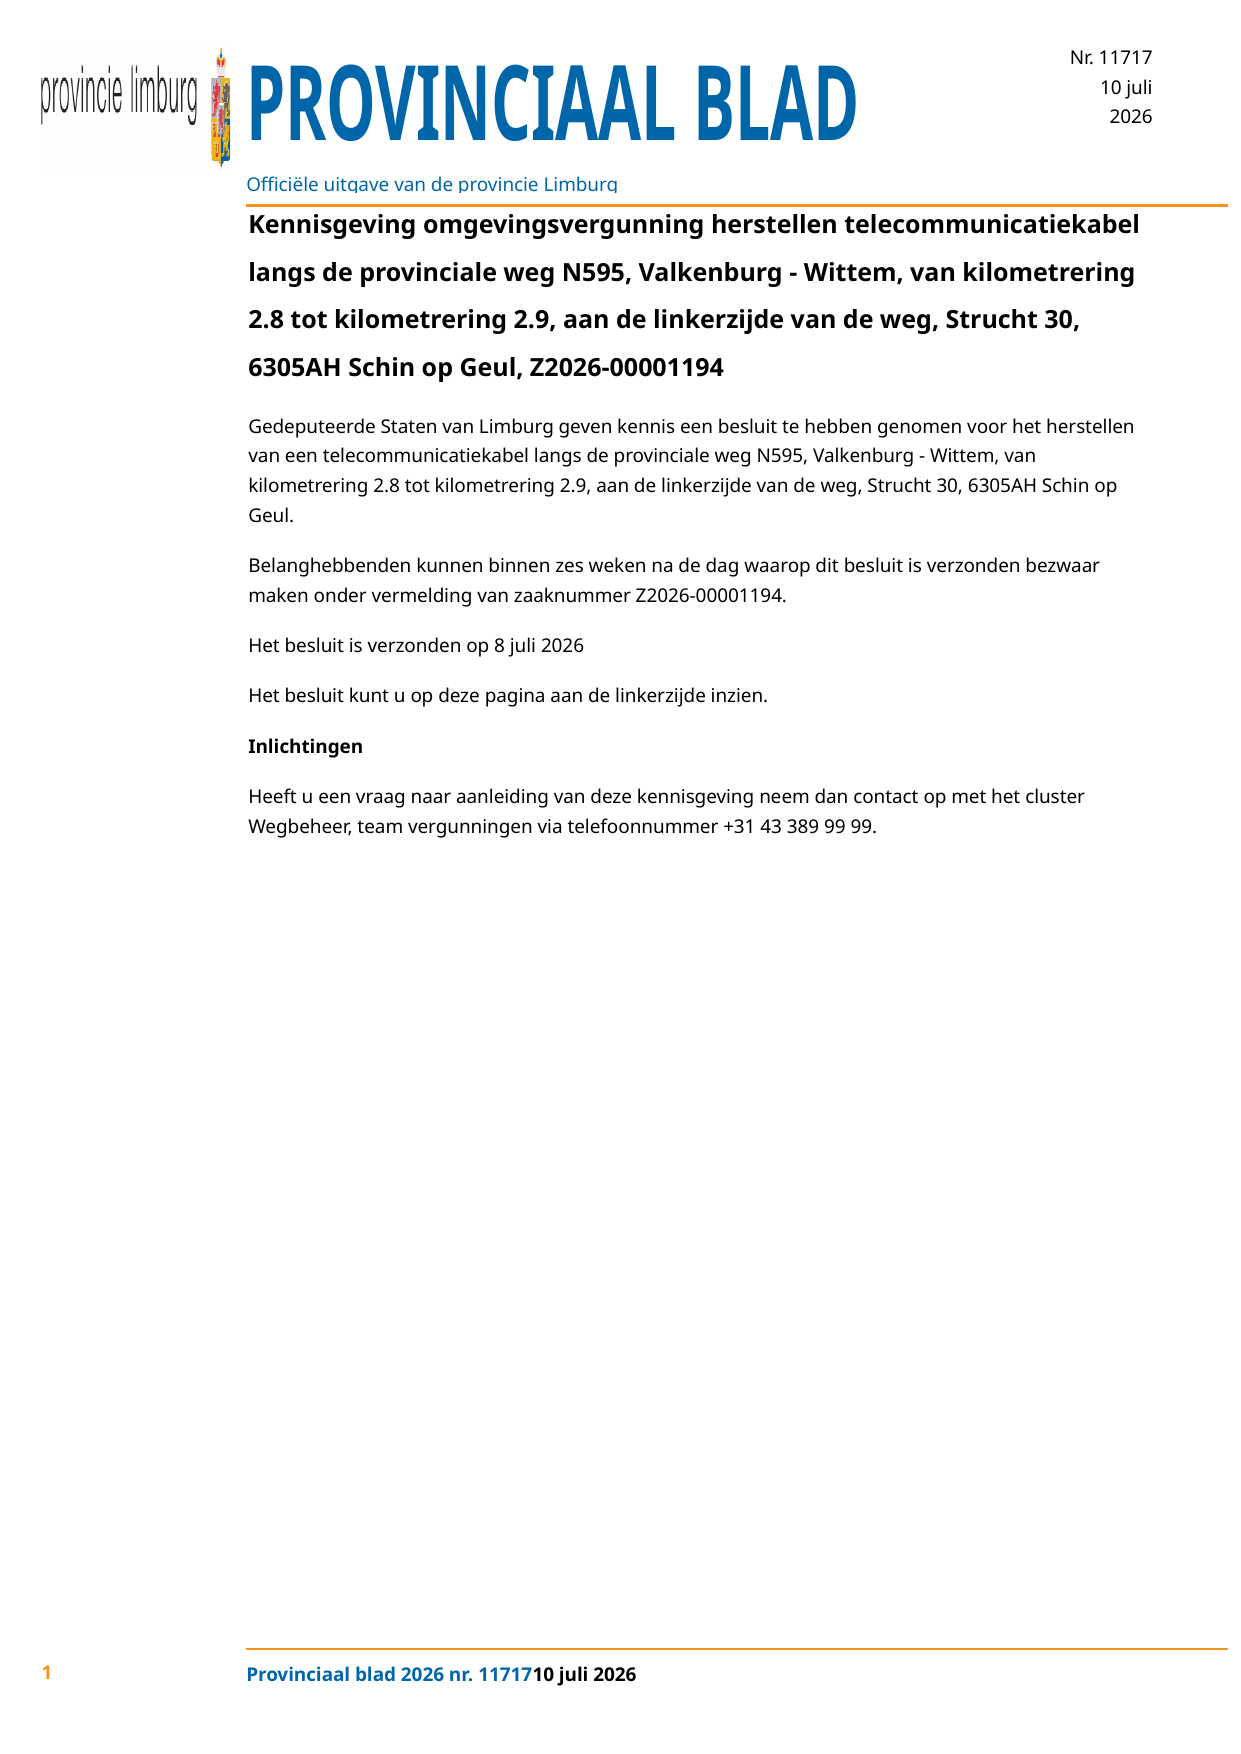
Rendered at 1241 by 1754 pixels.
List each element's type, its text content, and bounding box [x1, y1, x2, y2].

text Het besluit kunt u op deze pagina aan de linkerzijde inzien. [248, 683, 1152, 708]
text Het besluit is verzonden op 8 juli 2026 [248, 632, 1152, 658]
text Belanghebbenden kunnen binnen zes weken na de dag waarop dit besluit is verzonden bezwaar maken onder vermelding van zaaknummer Z2026-00001194. [248, 552, 1152, 608]
text Gedeputeerde Staten van Limburg geven kennis een besluit te hebben genomen voor het herstellen van een telecommunicatiekabel langs de provinciale weg N595, Valkenburg - Wittem, van kilometrering 2.8 tot kilometrering 2.9, aan de linkerzijde van de weg, Strucht 30, 6305AH Schin op Geul. [248, 413, 1152, 528]
text Inlichtingen [248, 733, 1152, 759]
picture [41, 47, 231, 172]
text Kennisgeving omgevingsvergunning herstellen telecommunicatiekabel langs de provinciale weg N595, Valkenburg - Wittem, van kilometrering 2.8 tot kilometrering 2.9, aan de linkerzijde van de weg, Strucht 30, 6305AH Schin op Geul, Z2026-00001194 [248, 207, 1152, 384]
text Heeft u een vraag naar aanleiding van deze kennisgeving neem dan contact op met het cluster Wegbeheer, team vergunningen via telefoonnummer +31 43 389 99 99. [248, 783, 1152, 839]
